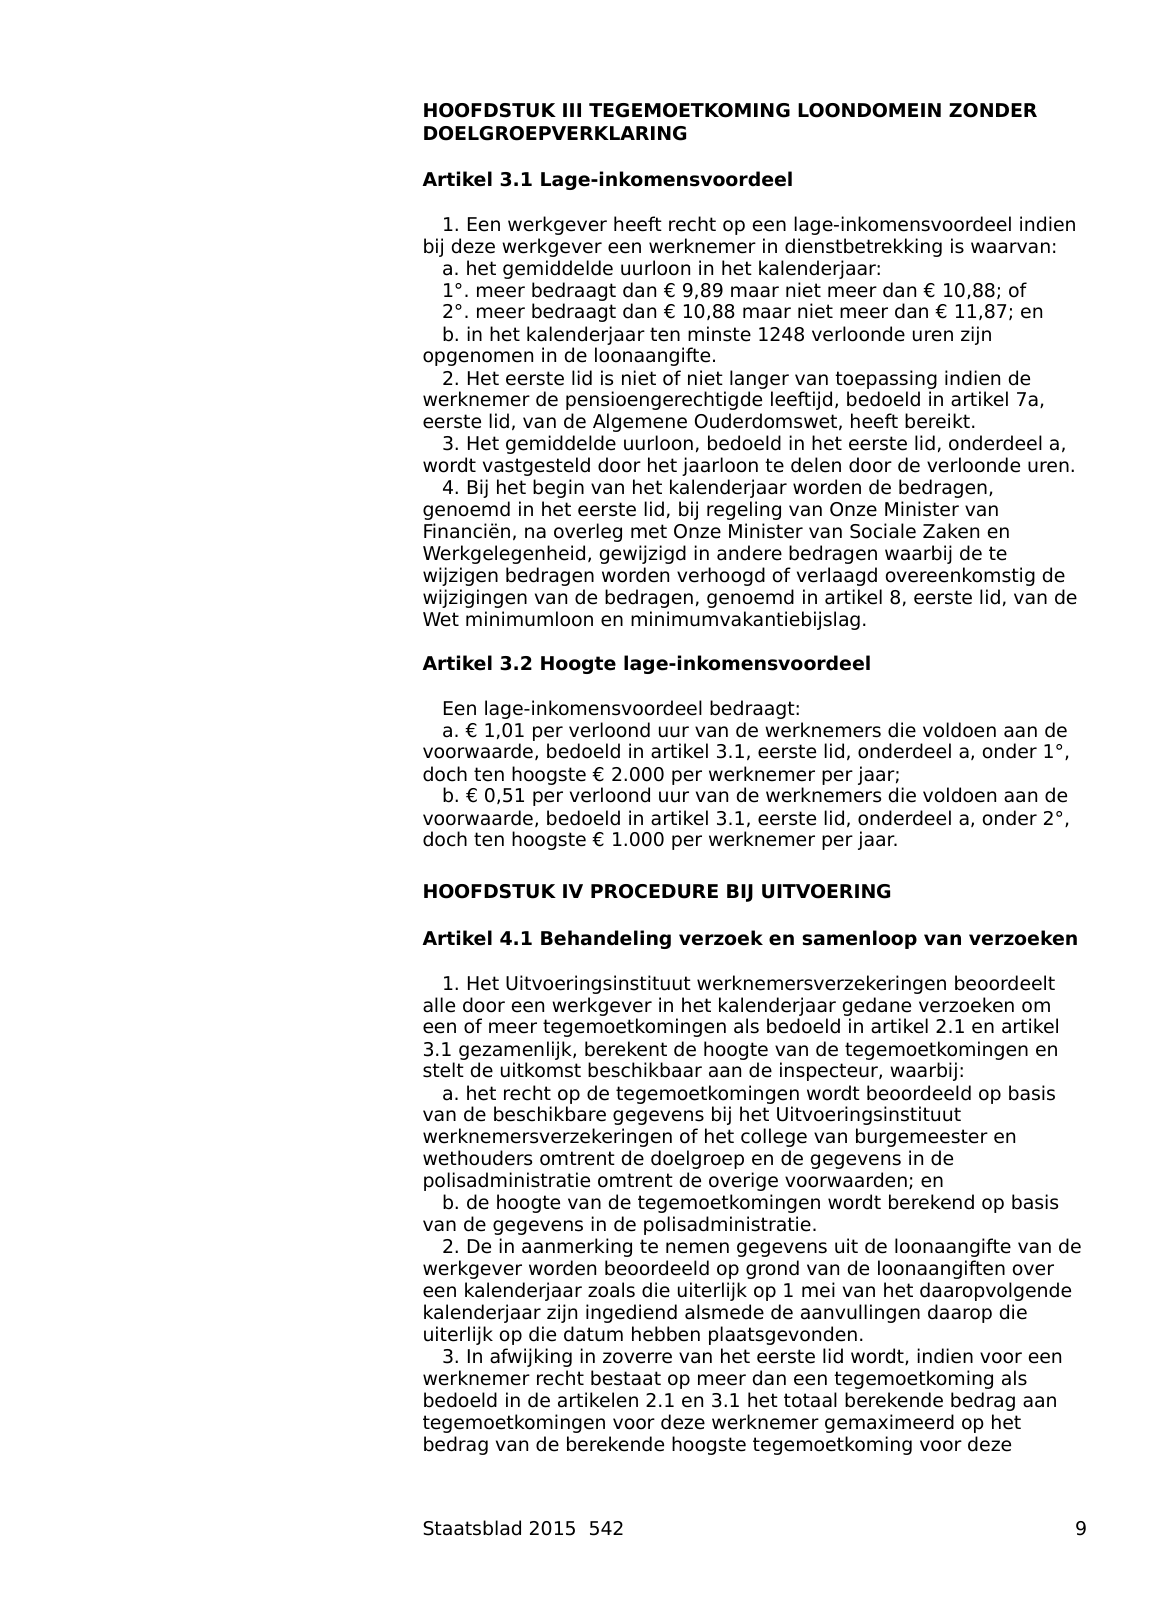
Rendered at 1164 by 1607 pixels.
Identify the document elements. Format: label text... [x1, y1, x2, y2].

text a. het gemiddelde uurloon in het kalenderjaar: [422, 257, 1087, 279]
subtitle HOOFDSTUK IV PROCEDURE BIJ UITVOERING [422, 881, 1087, 903]
text 1°. meer bedraagt dan € 9,89 maar niet meer dan € 10,88; of [422, 279, 1087, 301]
text b. in het kalenderjaar ten minste 1248 verloonde uren zijn opgenomen in de loonaangifte. [422, 323, 1087, 367]
text 2. Het eerste lid is niet of niet langer van toepassing indien de werknemer de pensioengerechtigde leeftijd, bedoeld in artikel 7a, eerste lid, van de Algemene Ouderdomswet, heeft bereikt. [422, 367, 1087, 433]
subtitle Artikel 4.1 Behandeling verzoek en samenloop van verzoeken [422, 928, 1087, 950]
text 3. Het gemiddelde uurloon, bedoeld in het eerste lid, onderdeel a, wordt vastgesteld door het jaarloon te delen door de verloonde uren. [422, 433, 1087, 477]
text b. de hoogte van de tegemoetkomingen wordt berekend op basis van de gegevens in de polisadministratie. [422, 1192, 1087, 1236]
subtitle Artikel 3.1 Lage-inkomensvoordeel [422, 169, 1087, 191]
text 1. Een werkgever heeft recht op een lage-inkomensvoordeel indien bij deze werkgever een werknemer in dienstbetrekking is waarvan: [422, 213, 1087, 257]
text 1. Het Uitvoeringsinstituut werknemersverzekeringen beoordeelt alle door een werkgever in het kalenderjaar gedane verzoeken om een of meer tegemoetkomingen als bedoeld in artikel 2.1 en artikel 3.1 gezamenlijk, berekent de hoogte van de tegemoetkomingen en stelt de uitkomst beschikbaar aan de inspecteur, waarbij: [422, 972, 1087, 1082]
text 2°. meer bedraagt dan € 10,88 maar niet meer dan € 11,87; en [422, 301, 1087, 323]
text 2. De in aanmerking te nemen gegevens uit de loonaangifte van de werkgever worden beoordeeld op grond van de loonaangiften over een kalenderjaar zoals die uiterlijk op 1 mei van het daaropvolgende kalenderjaar zijn ingediend alsmede de aanvullingen daarop die uiterlijk op die datum hebben plaatsgevonden. [422, 1236, 1087, 1346]
text 3. In afwijking in zoverre van het eerste lid wordt, indien voor een werknemer recht bestaat op meer dan een tegemoetkoming als bedoeld in de artikelen 2.1 en 3.1 het totaal berekende bedrag aan tegemoetkomingen voor deze werknemer gemaximeerd op het bedrag van de berekende hoogste tegemoetkoming voor deze [422, 1346, 1087, 1456]
text 4. Bij het begin van het kalenderjaar worden de bedragen, genoemd in het eerste lid, bij regeling van Onze Minister van Financiën, na overleg met Onze Minister van Sociale Zaken en Werkgelegenheid, gewijzigd in andere bedragen waarbij de te wijzigen bedragen worden verhoogd of verlaagd overeenkomstig de wijzigingen van de bedragen, genoemd in artikel 8, eerste lid, van de Wet minimumloon en minimumvakantiebijslag. [422, 477, 1087, 631]
text a. € 1,01 per verloond uur van de werknemers die voldoen aan de voorwaarde, bedoeld in artikel 3.1, eerste lid, onderdeel a, onder 1°, doch ten hoogste € 2.000 per werknemer per jaar; [422, 719, 1087, 785]
text b. € 0,51 per verloond uur van de werknemers die voldoen aan de voorwaarde, bedoeld in artikel 3.1, eerste lid, onderdeel a, onder 2°, doch ten hoogste € 1.000 per werknemer per jaar. [422, 785, 1087, 851]
subtitle Artikel 3.2 Hoogte lage-inkomensvoordeel [422, 653, 1087, 675]
subtitle HOOFDSTUK III TEGEMOETKOMING LOONDOMEIN ZONDER DOELGROEPVERKLARING [422, 100, 1087, 144]
text a. het recht op de tegemoetkomingen wordt beoordeeld op basis van de beschikbare gegevens bij het Uitvoeringsinstituut werknemersverzekeringen of het college van burgemeester en wethouders omtrent de doelgroep en de gegevens in de polisadministratie omtrent de overige voorwaarden; en [422, 1082, 1087, 1192]
text Een lage-inkomensvoordeel bedraagt: [422, 697, 1087, 719]
